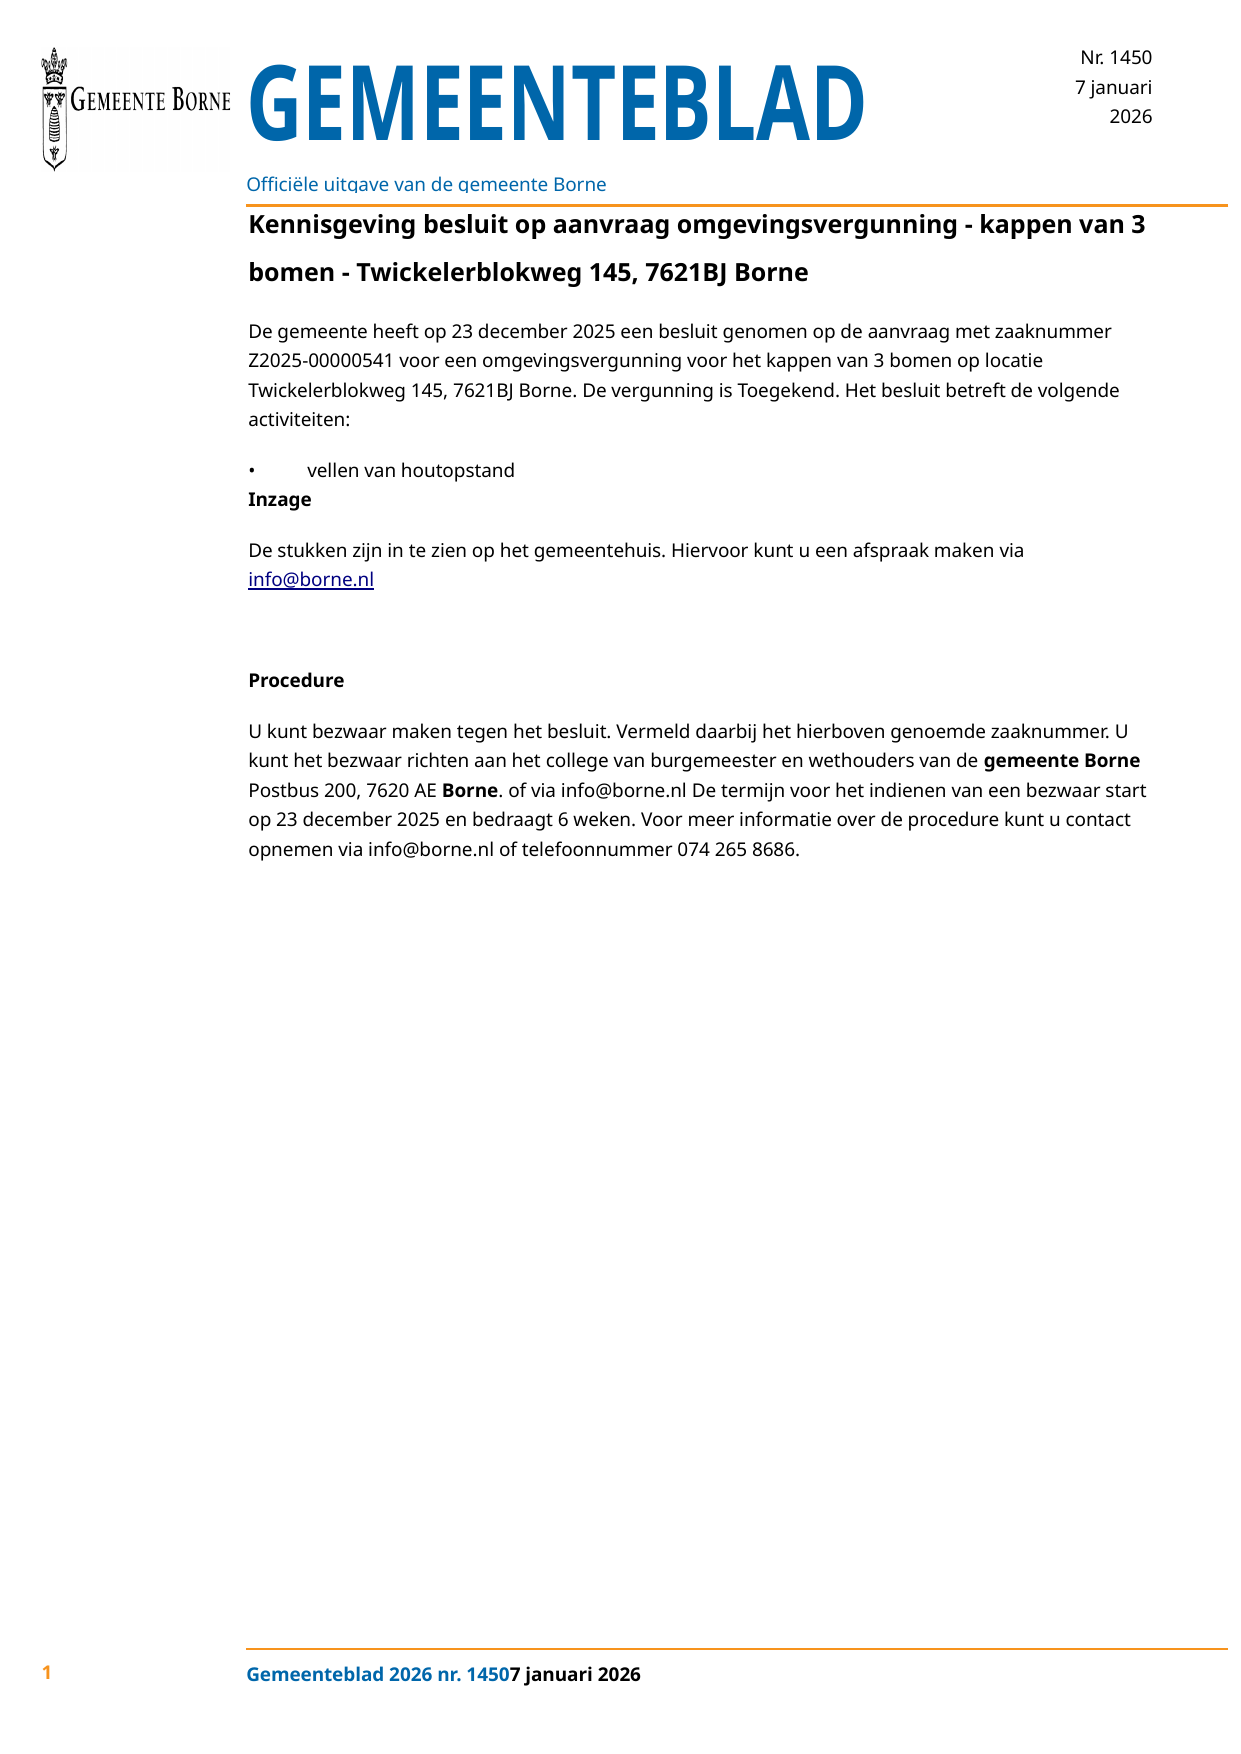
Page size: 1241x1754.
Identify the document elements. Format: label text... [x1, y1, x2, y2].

text Inzage [248, 487, 1152, 512]
text De stukken zijn in te zien op het gemeentehuis. Hiervoor kunt u een afspraak maken via info@borne.nl [248, 537, 1152, 592]
text U kunt bezwaar maken tegen het besluit. Vermeld daarbij het hierboven genoemde zaaknummer. U kunt het bezwaar richten aan het college van burgemeester en wethouders van de gemeente Borne Postbus 200, 7620 AE Borne. of via info@borne.nl De termijn voor het indienen van een bezwaar start op 23 december 2025 en bedraagt 6 weken. Voor meer informatie over de procedure kunt u contact opnemen via info@borne.nl of telefoonnummer 074 265 8686. [248, 718, 1152, 862]
list vellen van houtopstand [248, 457, 1152, 483]
text De gemeente heeft op 23 december 2025 een besluit genomen op de aanvraag met zaaknummer Z2025-00000541 voor een omgevingsvergunning voor het kappen van 3 bomen op locatie Twickelerblokweg 145, 7621BJ Borne. De vergunning is Toegekend. Het besluit betreft de volgende activiteiten: [248, 318, 1152, 432]
text Procedure [248, 667, 1152, 693]
text Kennisgeving besluit op aanvraag omgevingsvergunning - kappen van 3 bomen - Twickelerblokweg 145, 7621BJ Borne [248, 207, 1152, 288]
picture [41, 47, 231, 172]
